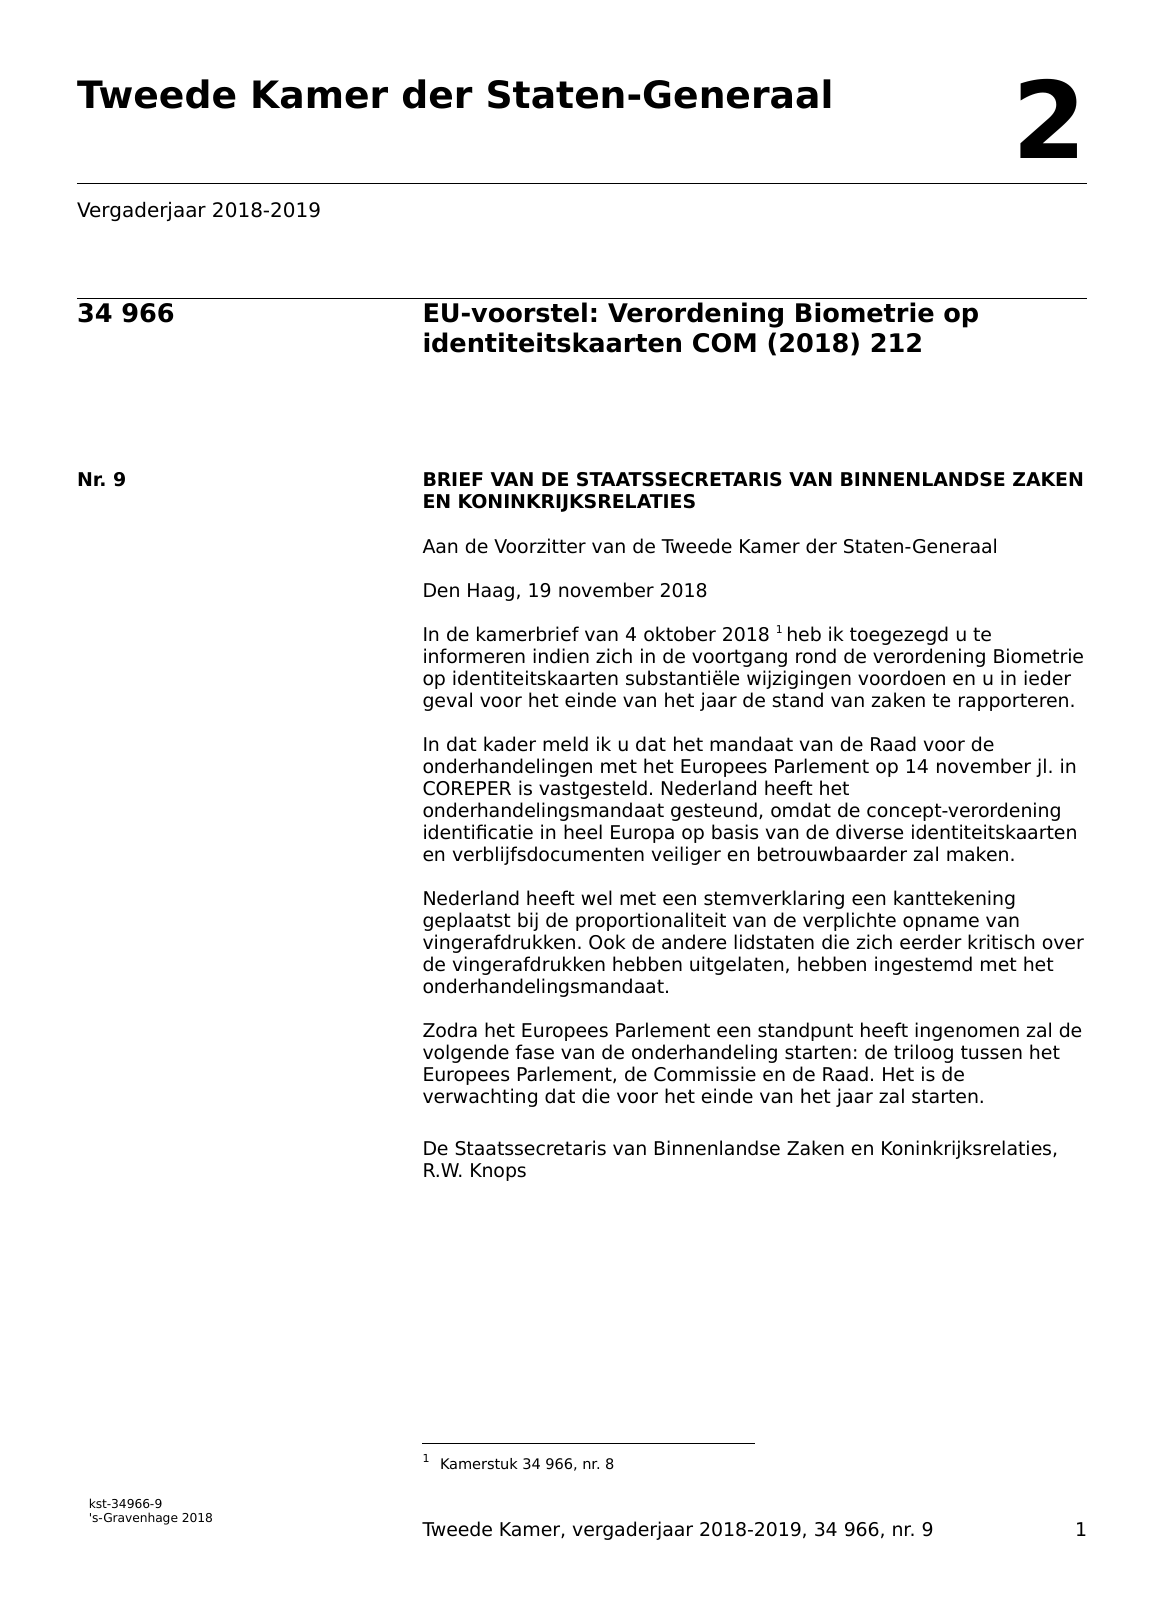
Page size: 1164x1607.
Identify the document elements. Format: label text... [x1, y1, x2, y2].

table_header 2 [886, 59, 1087, 183]
table_header Tweede Kamer der Staten-Generaal [77, 59, 886, 183]
text Kamerstuk 34 966, nr. 8 [422, 1452, 1087, 1474]
text De Staatssecretaris van Binnenlandse Zaken en Koninkrijksrelaties, R.W. Knops [422, 1138, 1087, 1182]
text kst-34966-9 [88, 1497, 323, 1511]
table_cell Vergaderjaar 2018-2019 [77, 184, 1087, 298]
text In de kamerbrief van 4 oktober 2018 heb ik toegezegd u te informeren indien zich in de voortgang rond de verordening Biometrie op identiteitskaarten substantiële wijzigingen voordoen en u in ieder geval voor het einde van het jaar de stand van zaken te rapporteren. [422, 624, 1087, 712]
text Den Haag, 19 november 2018 [422, 580, 1087, 602]
text Aan de Voorzitter van de Tweede Kamer der Staten-Generaal [422, 536, 1087, 557]
text In dat kader meld ik u dat het mandaat van de Raad voor de onderhandelingen met het Europees Parlement op 14 november jl. in COREPER is vastgesteld. Nederland heeft het onderhandelingsmandaat gesteund, omdat de concept-verordening identificatie in heel Europa op basis van de diverse identiteitskaarten en verblijfsdocumenten veiliger en betrouwbaarder zal maken. [422, 734, 1087, 866]
text Nederland heeft wel met een stemverklaring een kanttekening geplaatst bij de proportionaliteit van de verplichte opname van vingerafdrukken. Ook de andere lidstaten die zich eerder kritisch over de vingerafdrukken hebben uitgelaten, hebben ingestemd met het onderhandelingsmandaat. [422, 888, 1087, 998]
subtitle 34 966 EU-voorstel: Verordening Biometrie op identiteitskaarten COM (2018) 212 [77, 299, 1087, 358]
subtitle Nr. 9 BRIEF VAN DE STAATSSECRETARIS VAN BINNENLANDSE ZAKEN EN KONINKRIJKSRELATIES [77, 469, 1087, 513]
text 's-Gravenhage 2018 [88, 1511, 323, 1525]
text Zodra het Europees Parlement een standpunt heeft ingenomen zal de volgende fase van de onderhandeling starten: de triloog tussen het Europees Parlement, de Commissie en de Raad. Het is de verwachting dat die voor het einde van het jaar zal starten. [422, 1020, 1087, 1108]
